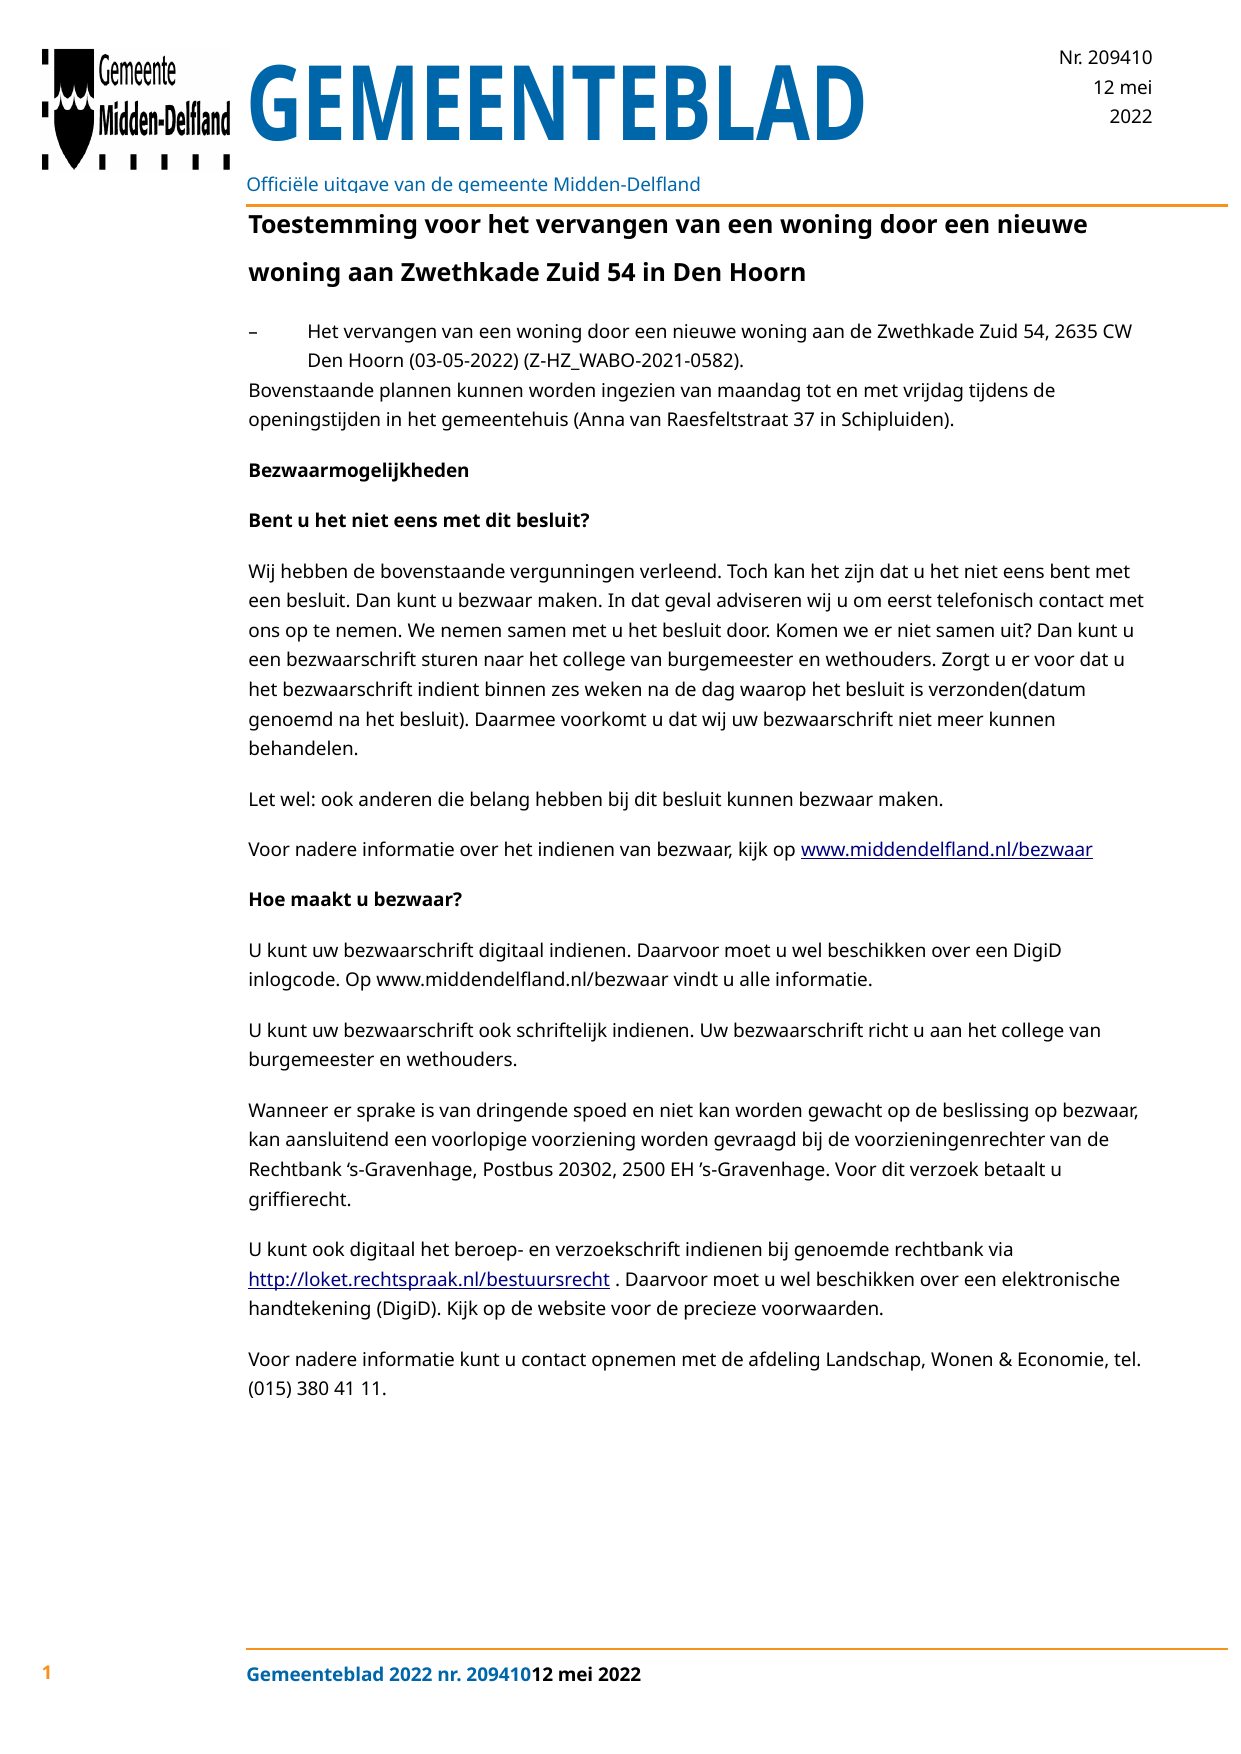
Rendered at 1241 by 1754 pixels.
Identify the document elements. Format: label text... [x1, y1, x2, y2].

text Wij hebben de bovenstaande vergunningen verleend. Toch kan het zijn dat u het niet eens bent met een besluit. Dan kunt u bezwaar maken. In dat geval adviseren wij u om eerst telefonisch contact met ons op te nemen. We nemen samen met u het besluit door. Komen we er niet samen uit? Dan kunt u een bezwaarschrift sturen naar het college van burgemeester en wethouders. Zorgt u er voor dat u het bezwaarschrift indient binnen zes weken na de dag waarop het besluit is verzonden(datum genoemd na het besluit). Daarmee voorkomt u dat wij uw bezwaarschrift niet meer kunnen behandelen. [248, 558, 1152, 761]
text U kunt ook digitaal het beroep- en verzoekschrift indienen bij genoemde rechtbank via http://loket.rechtspraak.nl/bestuursrecht . Daarvoor moet u wel beschikken over een elektronische handtekening (DigiD). Kijk op de website voor de precieze voorwaarden. [248, 1236, 1152, 1321]
text Toestemming voor het vervangen van een woning door een nieuwe woning aan Zwethkade Zuid 54 in Den Hoorn [248, 207, 1152, 288]
list Het vervangen van een woning door een nieuwe woning aan de Zwethkade Zuid 54, 2635 CW Den Hoorn (03-05-2022) (Z-HZ_WABO-2021-0582). [248, 318, 1152, 373]
text U kunt uw bezwaarschrift ook schriftelijk indienen. Uw bezwaarschrift richt u aan het college van burgemeester en wethouders. [248, 1017, 1152, 1072]
text Bezwaarmogelijkheden [248, 457, 1152, 483]
picture [41, 47, 231, 172]
text U kunt uw bezwaarschrift digitaal indienen. Daarvoor moet u wel beschikken over een DigiD inlogcode. Op www.middendelfland.nl/bezwaar vindt u alle informatie. [248, 937, 1152, 992]
text Voor nadere informatie over het indienen van bezwaar, kijk op www.middendelfland.nl/bezwaar [248, 836, 1152, 862]
text Voor nadere informatie kunt u contact opnemen met de afdeling Landschap, Wonen & Economie, tel. (015) 380 41 11. [248, 1346, 1152, 1401]
text Hoe maakt u bezwaar? [248, 887, 1152, 912]
text Let wel: ook anderen die belang hebben bij dit besluit kunnen bezwaar maken. [248, 786, 1152, 812]
text Bovenstaande plannen kunnen worden ingezien van maandag tot en met vrijdag tijdens de openingstijden in het gemeentehuis (Anna van Raesfeltstraat 37 in Schipluiden). [248, 377, 1152, 432]
text Bent u het niet eens met dit besluit? [248, 507, 1152, 533]
text Wanneer er sprake is van dringende spoed en niet kan worden gewacht op de beslissing op bezwaar, kan aansluitend een voorlopige voorziening worden gevraagd bij de voorzieningenrechter van de Rechtbank ‘s-Gravenhage, Postbus 20302, 2500 EH ’s-Gravenhage. Voor dit verzoek betaalt u griffierecht. [248, 1097, 1152, 1212]
